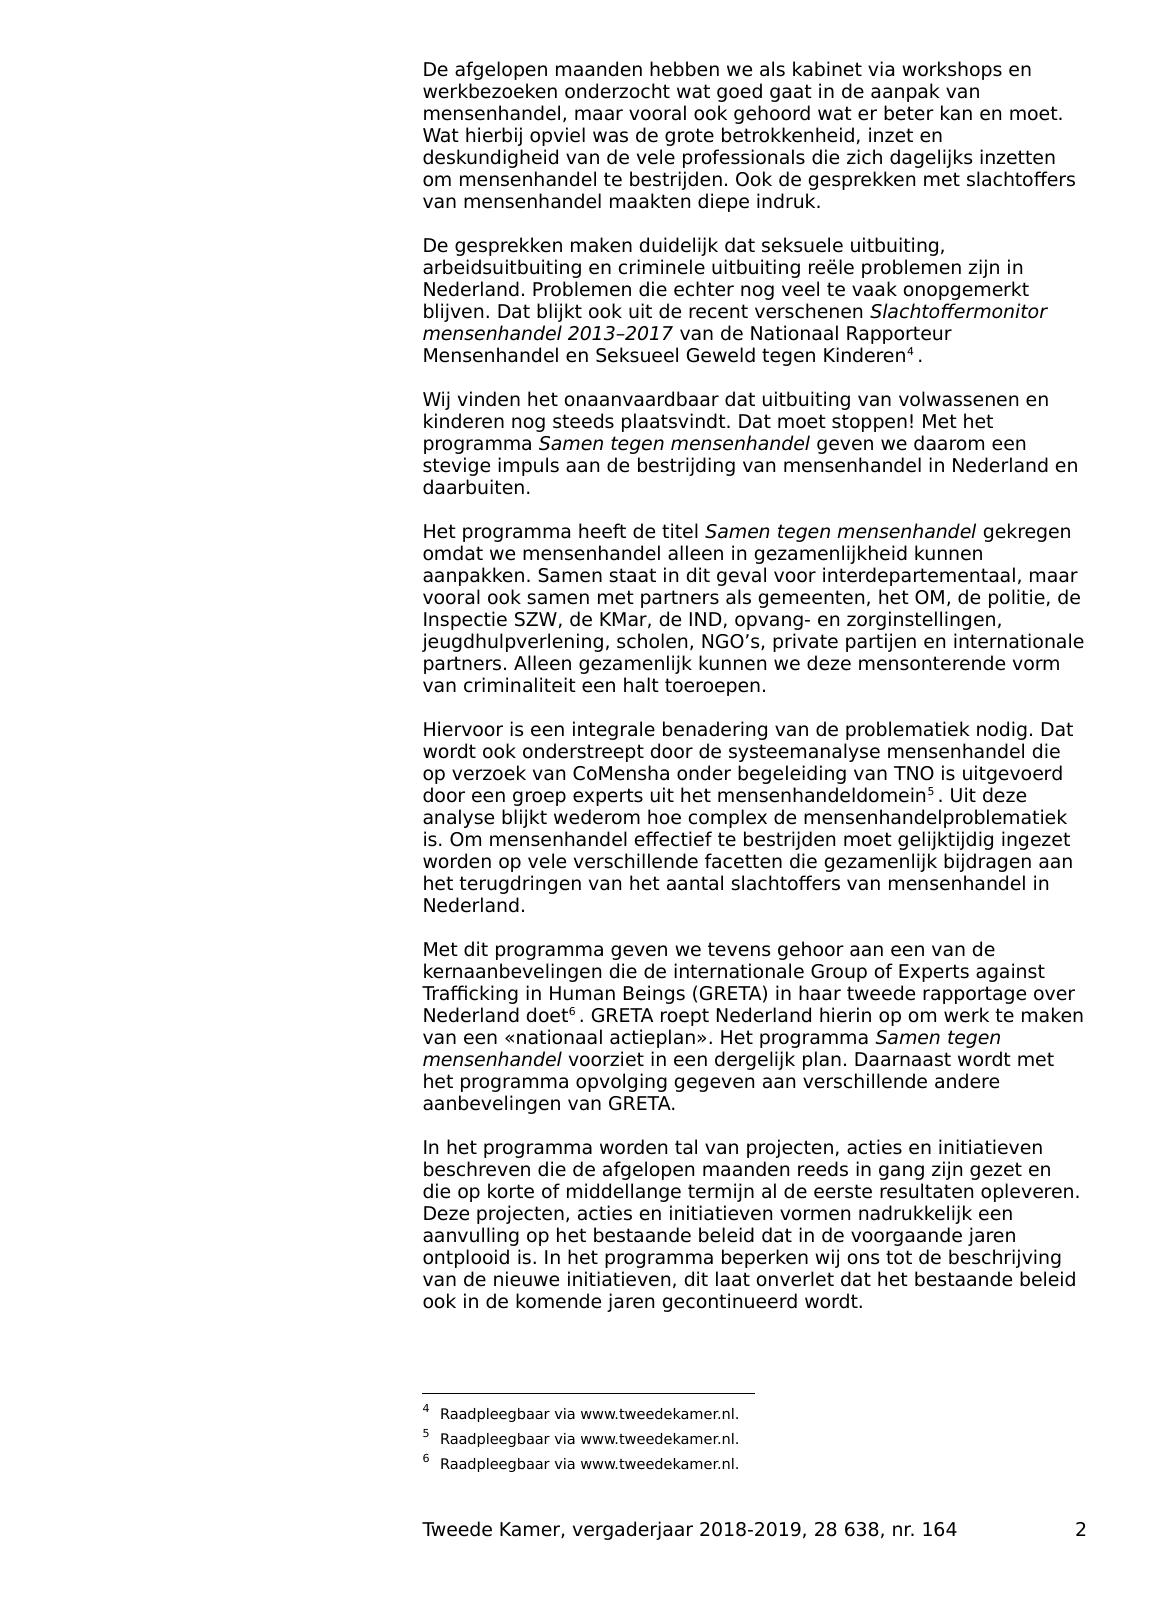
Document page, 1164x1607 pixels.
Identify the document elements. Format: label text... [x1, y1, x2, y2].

text Hiervoor is een integrale benadering van de problematiek nodig. Dat wordt ook onderstreept door de systeemanalyse mensenhandel die op verzoek van CoMensha onder begeleiding van TNO is uitgevoerd door een groep experts uit het mensenhandeldomein. Uit deze analyse blijkt wederom hoe complex de mensenhandelproblematiek is. Om mensenhandel effectief te bestrijden moet gelijktijdig ingezet worden op vele verschillende facetten die gezamenlijk bijdragen aan het terugdringen van het aantal slachtoffers van mensenhandel in Nederland. [422, 719, 1087, 917]
text Raadpleegbaar via www.tweedekamer.nl. [422, 1452, 1087, 1474]
text Wij vinden het onaanvaardbaar dat uitbuiting van volwassenen en kinderen nog steeds plaatsvindt. Dat moet stoppen! Met het programma Samen tegen mensenhandel geven we daarom een stevige impuls aan de bestrijding van mensenhandel in Nederland en daarbuiten. [422, 389, 1087, 499]
text De afgelopen maanden hebben we als kabinet via workshops en werkbezoeken onderzocht wat goed gaat in de aanpak van mensenhandel, maar vooral ook gehoord wat er beter kan en moet. Wat hierbij opviel was de grote betrokkenheid, inzet en deskundigheid van de vele professionals die zich dagelijks inzetten om mensenhandel te bestrijden. Ook de gesprekken met slachtoffers van mensenhandel maakten diepe indruk. [422, 59, 1087, 213]
text In het programma worden tal van projecten, acties en initiatieven beschreven die de afgelopen maanden reeds in gang zijn gezet en die op korte of middellange termijn al de eerste resultaten opleveren. Deze projecten, acties en initiatieven vormen nadrukkelijk een aanvulling op het bestaande beleid dat in de voorgaande jaren ontplooid is. In het programma beperken wij ons tot de beschrijving van de nieuwe initiatieven, dit laat onverlet dat het bestaande beleid ook in de komende jaren gecontinueerd wordt. [422, 1137, 1087, 1313]
text Raadpleegbaar via www.tweedekamer.nl. [422, 1427, 1087, 1449]
text Het programma heeft de titel Samen tegen mensenhandel gekregen omdat we mensenhandel alleen in gezamenlijkheid kunnen aanpakken. Samen staat in dit geval voor interdepartementaal, maar vooral ook samen met partners als gemeenten, het OM, de politie, de Inspectie SZW, de KMar, de IND, opvang- en zorginstellingen, jeugdhulpverlening, scholen, NGO’s, private partijen en internationale partners. Alleen gezamenlijk kunnen we deze mensonterende vorm van criminaliteit een halt toeroepen. [422, 521, 1087, 697]
text Raadpleegbaar via www.tweedekamer.nl. [422, 1402, 1087, 1424]
text De gesprekken maken duidelijk dat seksuele uitbuiting, arbeidsuitbuiting en criminele uitbuiting reële problemen zijn in Nederland. Problemen die echter nog veel te vaak onopgemerkt blijven. Dat blijkt ook uit de recent verschenen Slachtoffermonitor mensenhandel 2013–2017 van de Nationaal Rapporteur Mensenhandel en Seksueel Geweld tegen Kinderen. [422, 235, 1087, 367]
text Met dit programma geven we tevens gehoor aan een van de kernaanbevelingen die de internationale Group of Experts against Trafficking in Human Beings (GRETA) in haar tweede rapportage over Nederland doet. GRETA roept Nederland hierin op om werk te maken van een «nationaal actieplan». Het programma Samen tegen mensenhandel voorziet in een dergelijk plan. Daarnaast wordt met het programma opvolging gegeven aan verschillende andere aanbevelingen van GRETA. [422, 939, 1087, 1115]
